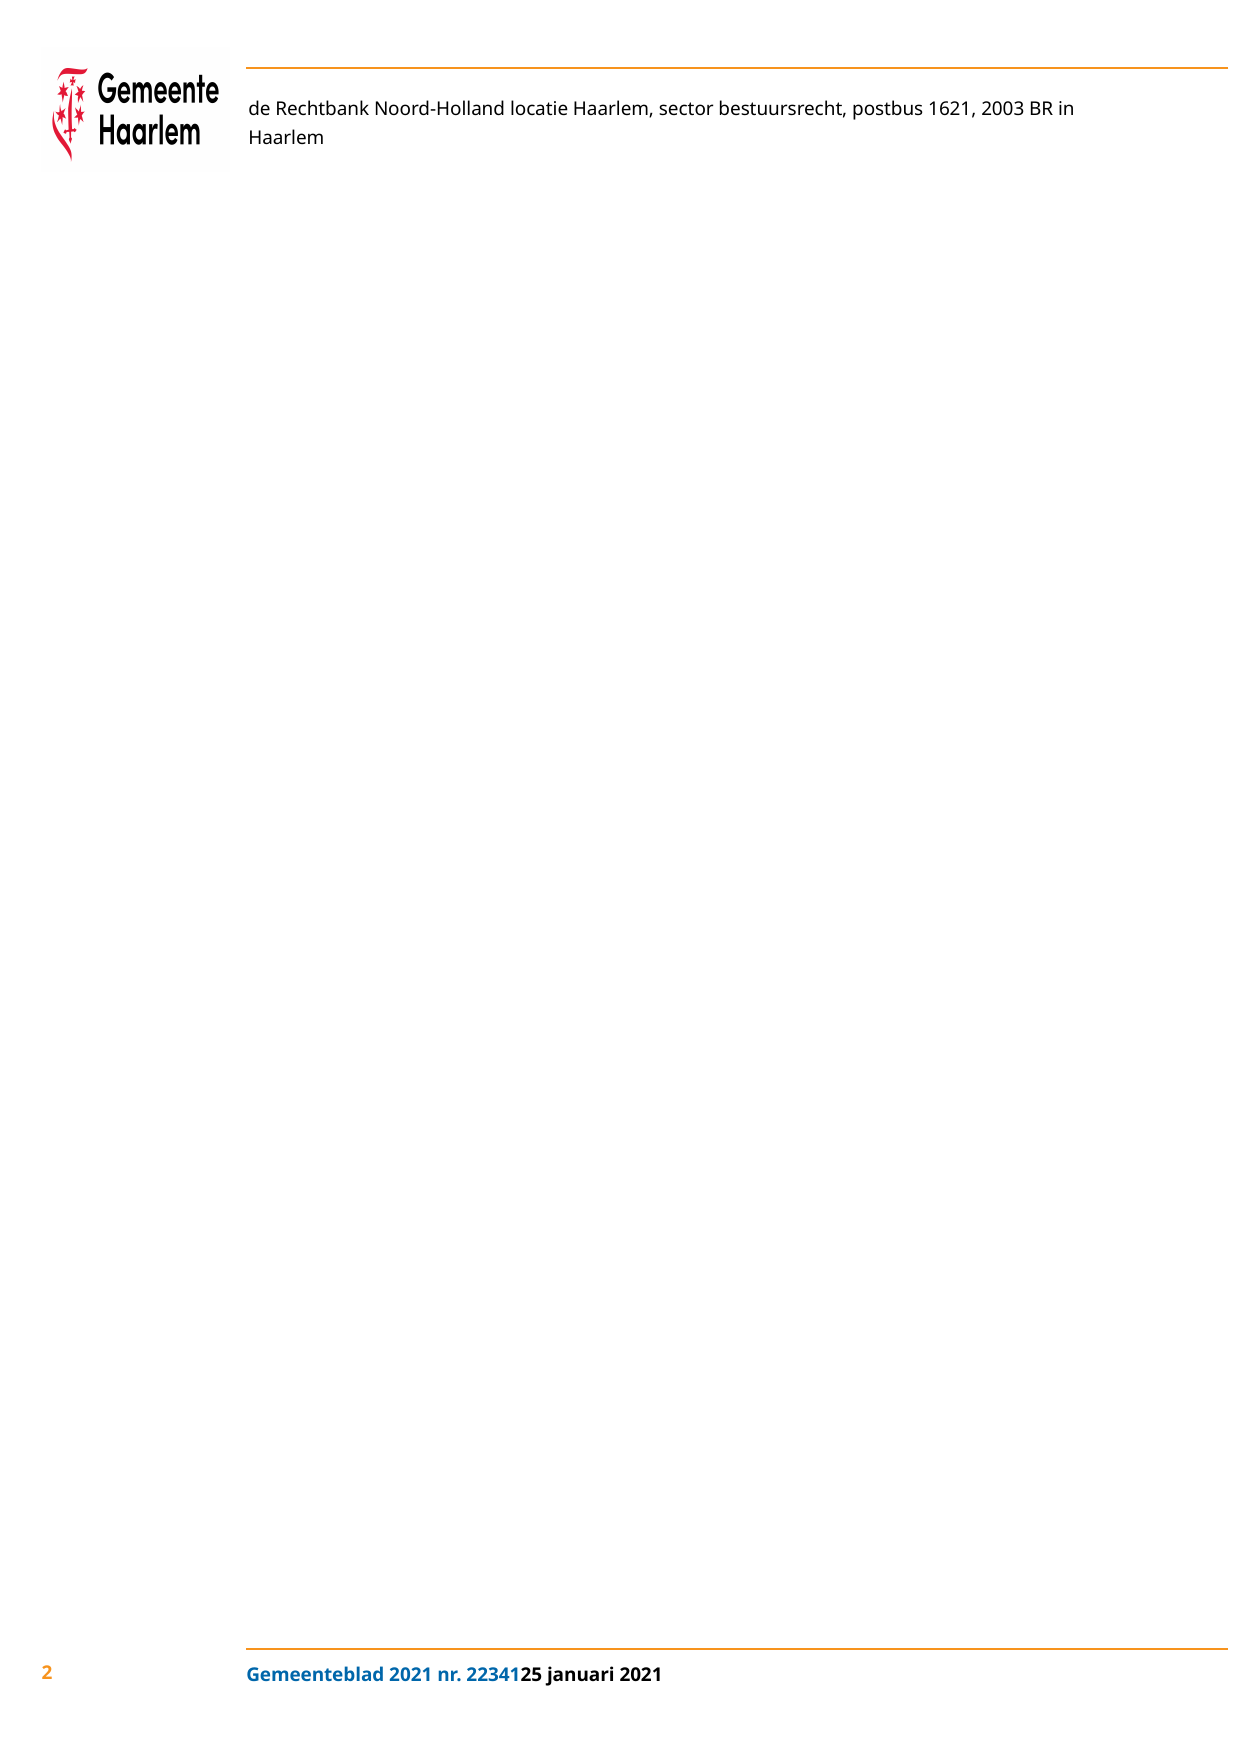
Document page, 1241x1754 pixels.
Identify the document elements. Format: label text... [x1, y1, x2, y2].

picture [41, 47, 231, 172]
text de Rechtbank Noord-Holland locatie Haarlem, sector bestuursrecht, postbus 1621, 2003 BR in Haarlem [248, 95, 1152, 150]
